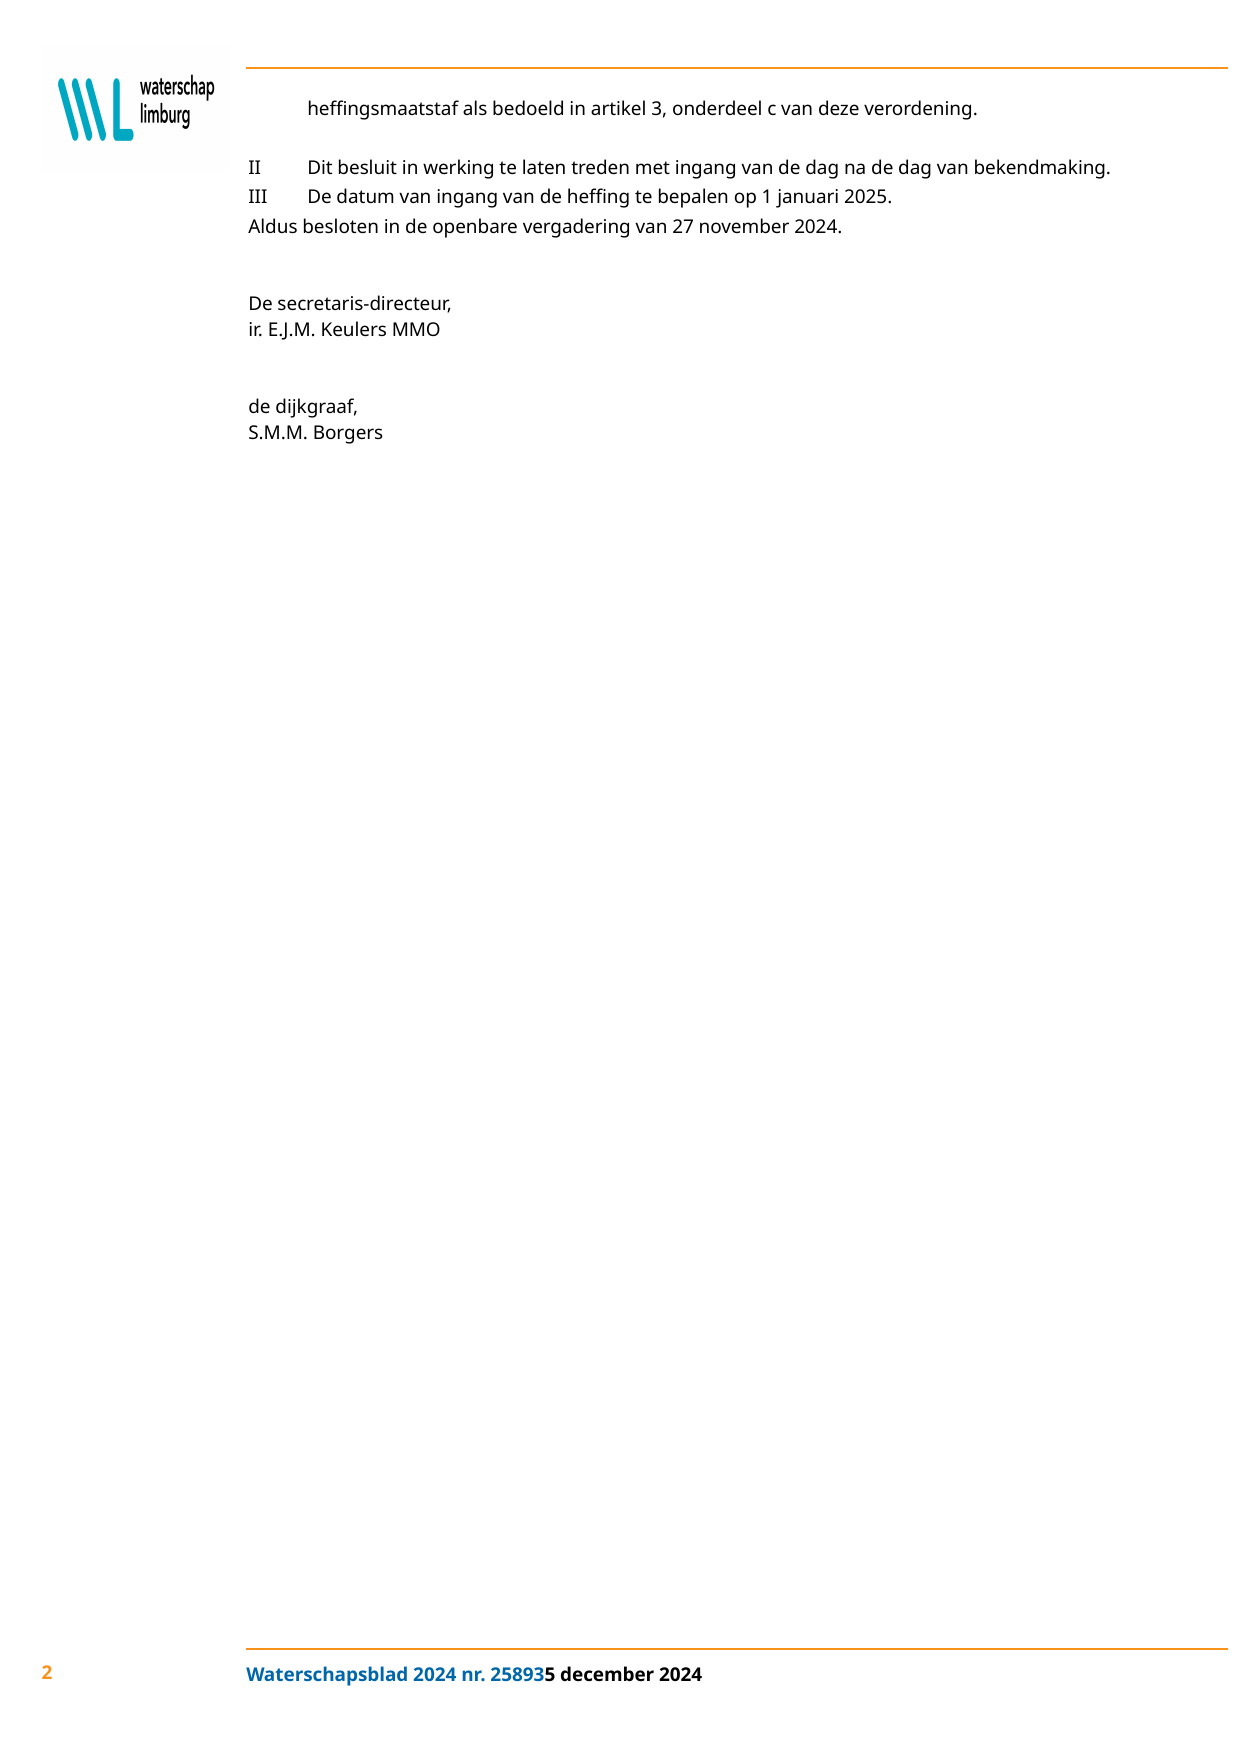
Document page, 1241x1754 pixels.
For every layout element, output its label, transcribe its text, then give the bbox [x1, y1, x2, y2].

picture [41, 47, 231, 172]
list De datum van ingang van de heffing te bepalen op 1 januari 2025. [248, 183, 1152, 209]
list Dit besluit in werking te laten treden met ingang van de dag na de dag van bekendmaking. [248, 154, 1152, 180]
list heffingsmaatstaf als bedoeld in artikel 3, onderdeel c van deze verordening. [248, 95, 1152, 121]
text Aldus besloten in de openbare vergadering van 27 november 2024. [248, 213, 1152, 239]
text ir. E.J.M. Keulers MMO [248, 316, 1152, 342]
text S.M.M. Borgers [248, 419, 1152, 445]
text De secretaris-directeur, [248, 290, 1152, 316]
text de dijkgraaf, [248, 393, 1152, 419]
